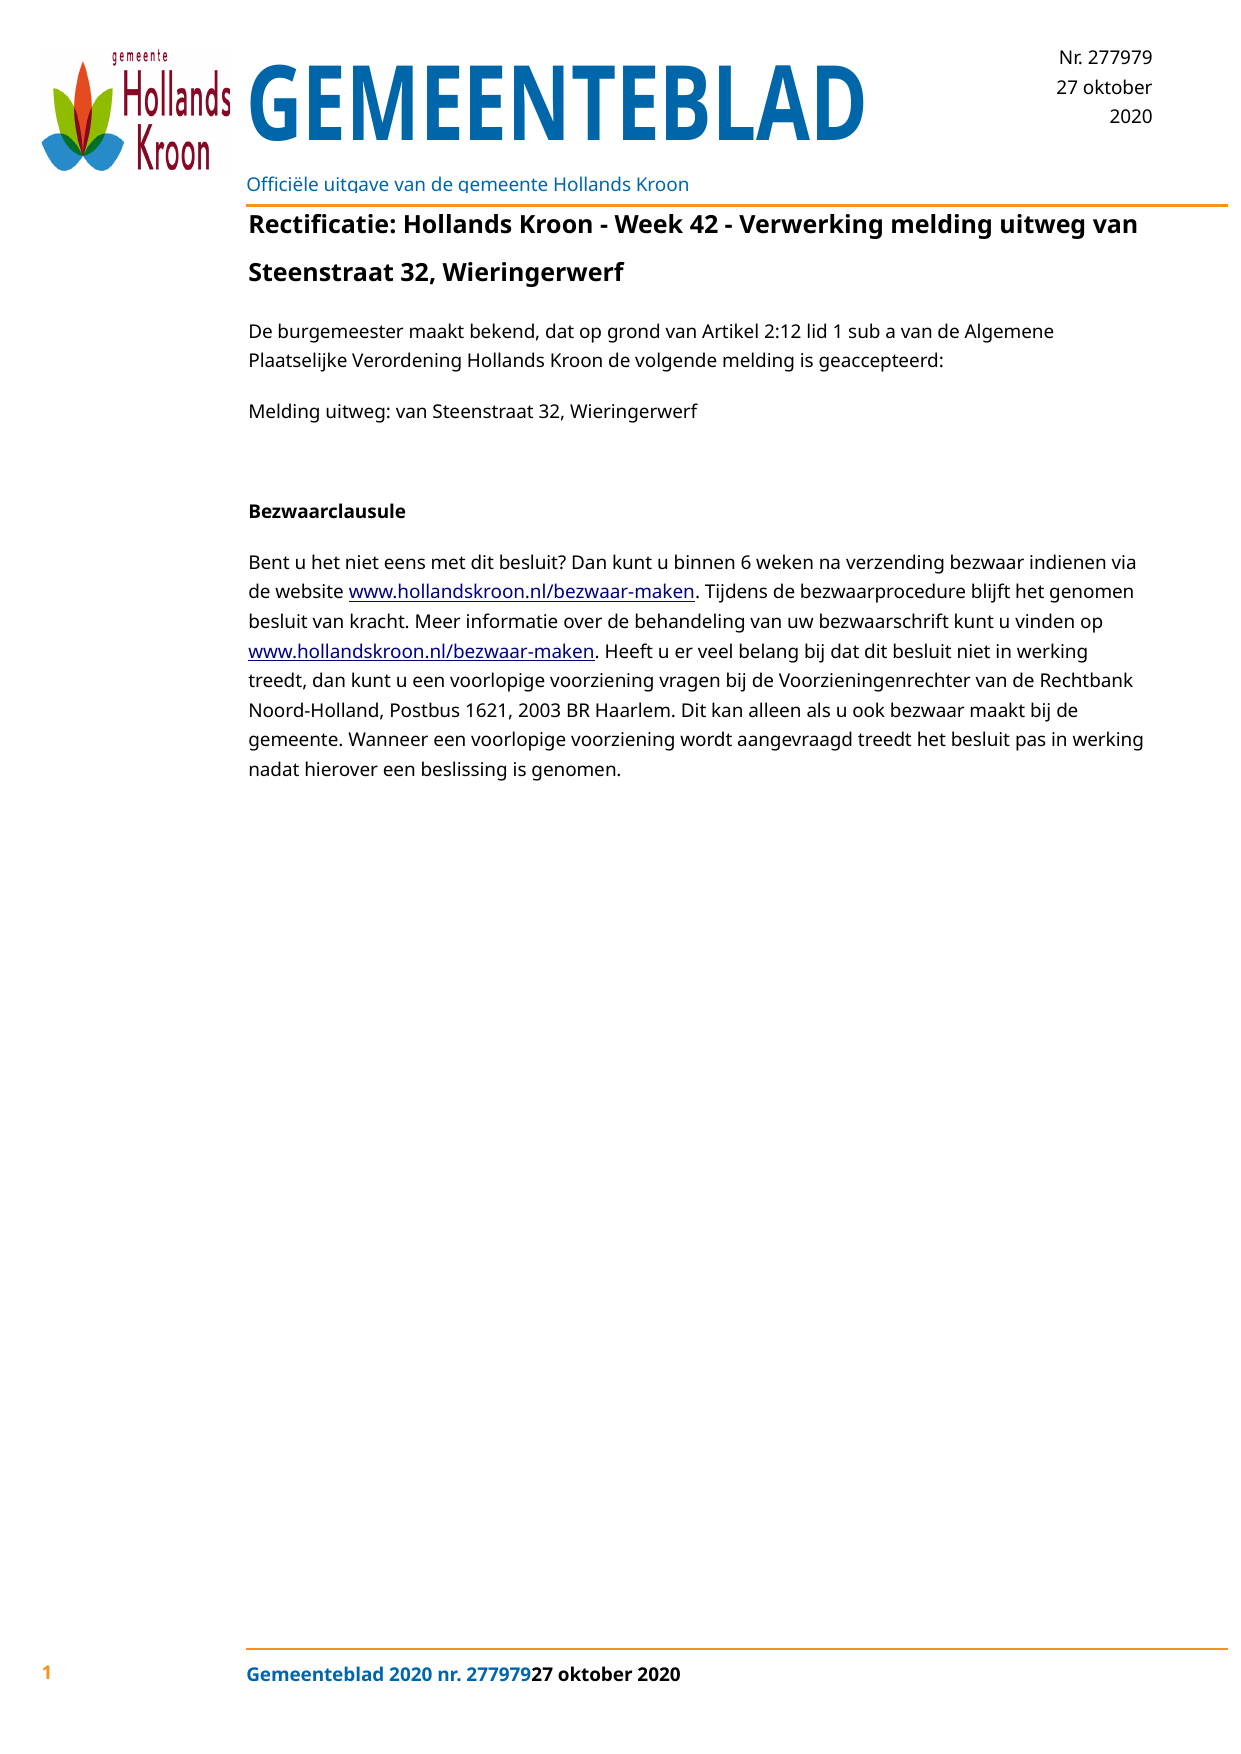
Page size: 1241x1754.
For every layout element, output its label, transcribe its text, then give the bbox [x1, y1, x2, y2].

text Bent u het niet eens met dit besluit? Dan kunt u binnen 6 weken na verzending bezwaar indienen via de website www.hollandskroon.nl/bezwaar-maken. Tijdens de bezwaarprocedure blijft het genomen besluit van kracht. Meer informatie over de behandeling van uw bezwaarschrift kunt u vinden op www.hollandskroon.nl/bezwaar-maken. Heeft u er veel belang bij dat dit besluit niet in werking treedt, dan kunt u een voorlopige voorziening vragen bij de Voorzieningenrechter van de Rechtbank Noord-Holland, Postbus 1621, 2003 BR Haarlem. Dit kan alleen als u ook bezwaar maakt bij de gemeente. Wanneer een voorlopige voorziening wordt aangevraagd treedt het besluit pas in werking nadat hierover een beslissing is genomen. [248, 549, 1152, 782]
picture [41, 47, 231, 172]
text Rectificatie: Hollands Kroon - Week 42 - Verwerking melding uitweg van Steenstraat 32, Wieringerwerf [248, 207, 1152, 288]
text De burgemeester maakt bekend, dat op grond van Artikel 2:12 lid 1 sub a van de Algemene Plaatselijke Verordening Hollands Kroon de volgende melding is geaccepteerd: [248, 318, 1152, 373]
text Melding uitweg: van Steenstraat 32, Wieringerwerf [248, 398, 1152, 424]
text Bezwaarclausule [248, 499, 1152, 524]
